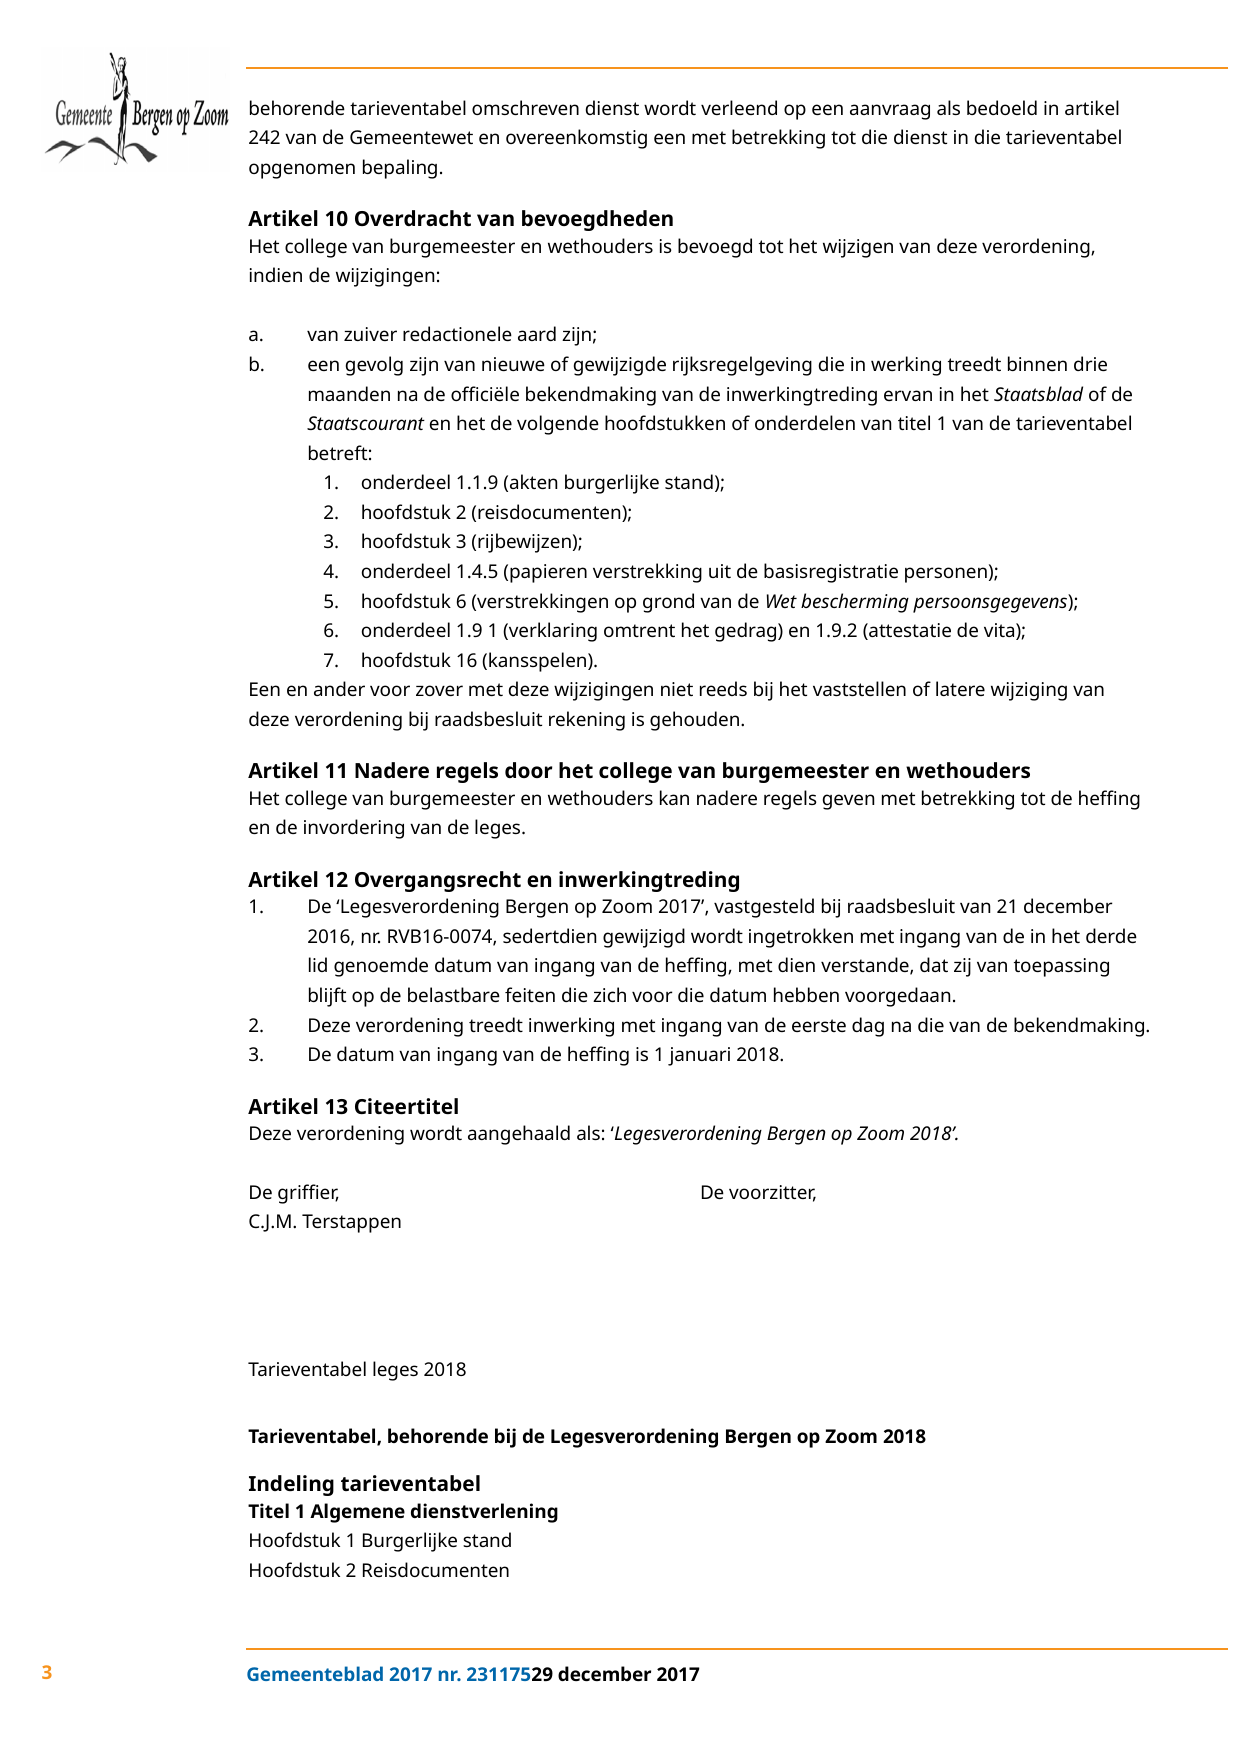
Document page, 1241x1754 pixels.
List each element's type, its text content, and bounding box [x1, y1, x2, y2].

list van zuiver redactionele aard zijn; [248, 322, 1152, 347]
text Hoofdstuk 2 Reisdocumenten [248, 1557, 1152, 1583]
list hoofdstuk 2 (reisdocumenten); [323, 499, 1152, 525]
text Artikel 13 Citeertitel [248, 1092, 1152, 1120]
text Indeling tarieventabel [248, 1469, 1152, 1498]
table_header De griffier, [248, 1180, 700, 1205]
text C.J.M. Terstappen [248, 1208, 1152, 1234]
list onderdeel 1.9 1 (verklaring omtrent het gedrag) en 1.9.2 (attestatie de vita); [323, 617, 1152, 643]
text Het college van burgemeester en wethouders is bevoegd tot het wijzigen van deze verordening, indien de wijzigingen: [248, 233, 1152, 288]
text Deze verordening wordt aangehaald als: ‘Legesverordening Bergen op Zoom 2018’. [248, 1120, 1152, 1146]
list hoofdstuk 6 (verstrekkingen op grond van de Wet bescherming persoonsgegevens); [323, 588, 1152, 613]
list De datum van ingang van de heffing is 1 januari 2018. [248, 1041, 1152, 1067]
text Artikel 11 Nadere regels door het college van burgemeester en wethouders [248, 757, 1152, 785]
list Deze verordening treedt inwerking met ingang van de eerste dag na die van de bekendmaking. [248, 1012, 1152, 1037]
list De ‘Legesverordening Bergen op Zoom 2017’, vastgesteld bij raadsbesluit van 21 december 2016, nr. RVB16-0074, sedertdien gewijzigd wordt ingetrokken met ingang van de in het derde lid genoemde datum van ingang van de heffing, met dien verstande, dat zij van toepassing blijft op de belastbare feiten die zich voor die datum hebben voorgedaan. [248, 893, 1152, 1008]
list een gevolg zijn van nieuwe of gewijzigde rijksregelgeving die in werking treedt binnen drie maanden na de officiële bekendmaking van de inwerkingtreding ervan in het Staatsblad of de Staatscourant en het de volgende hoofdstukken of onderdelen van titel 1 van de tarieventabel betreft: [248, 351, 1152, 466]
list hoofdstuk 16 (kansspelen). [323, 647, 1152, 673]
list onderdeel 1.4.5 (papieren verstrekking uit de basisregistratie personen); [323, 558, 1152, 584]
text Tarieventabel leges 2018 [248, 1356, 1152, 1382]
text Het college van burgemeester en wethouders kan nadere regels geven met betrekking tot de heffing en de invordering van de leges. [248, 785, 1152, 840]
table_header De voorzitter, [700, 1180, 1152, 1205]
list hoofdstuk 3 (rijbewijzen); [323, 529, 1152, 554]
text behorende tarieventabel omschreven dienst wordt verleend op een aanvraag als bedoeld in artikel 242 van de Gemeentewet en overeenkomstig een met betrekking tot die dienst in die tarieventabel opgenomen bepaling. [248, 95, 1152, 180]
text Een en ander voor zover met deze wijzigingen niet reeds bij het vaststellen of latere wijziging van deze verordening bij raadsbesluit rekening is gehouden. [248, 677, 1152, 732]
text Hoofdstuk 1 Burgerlijke stand [248, 1527, 1152, 1553]
text Tarieventabel, behorende bij de Legesverordening Bergen op Zoom 2018 [248, 1423, 1152, 1448]
text Titel 1 Algemene dienstverlening [248, 1498, 1152, 1523]
list onderdeel 1.1.9 (akten burgerlijke stand); [323, 469, 1152, 495]
text Artikel 10 Overdracht van bevoegdheden [248, 204, 1152, 233]
text Artikel 12 Overgangsrecht en inwerkingtreding [248, 865, 1152, 893]
picture [41, 47, 231, 172]
